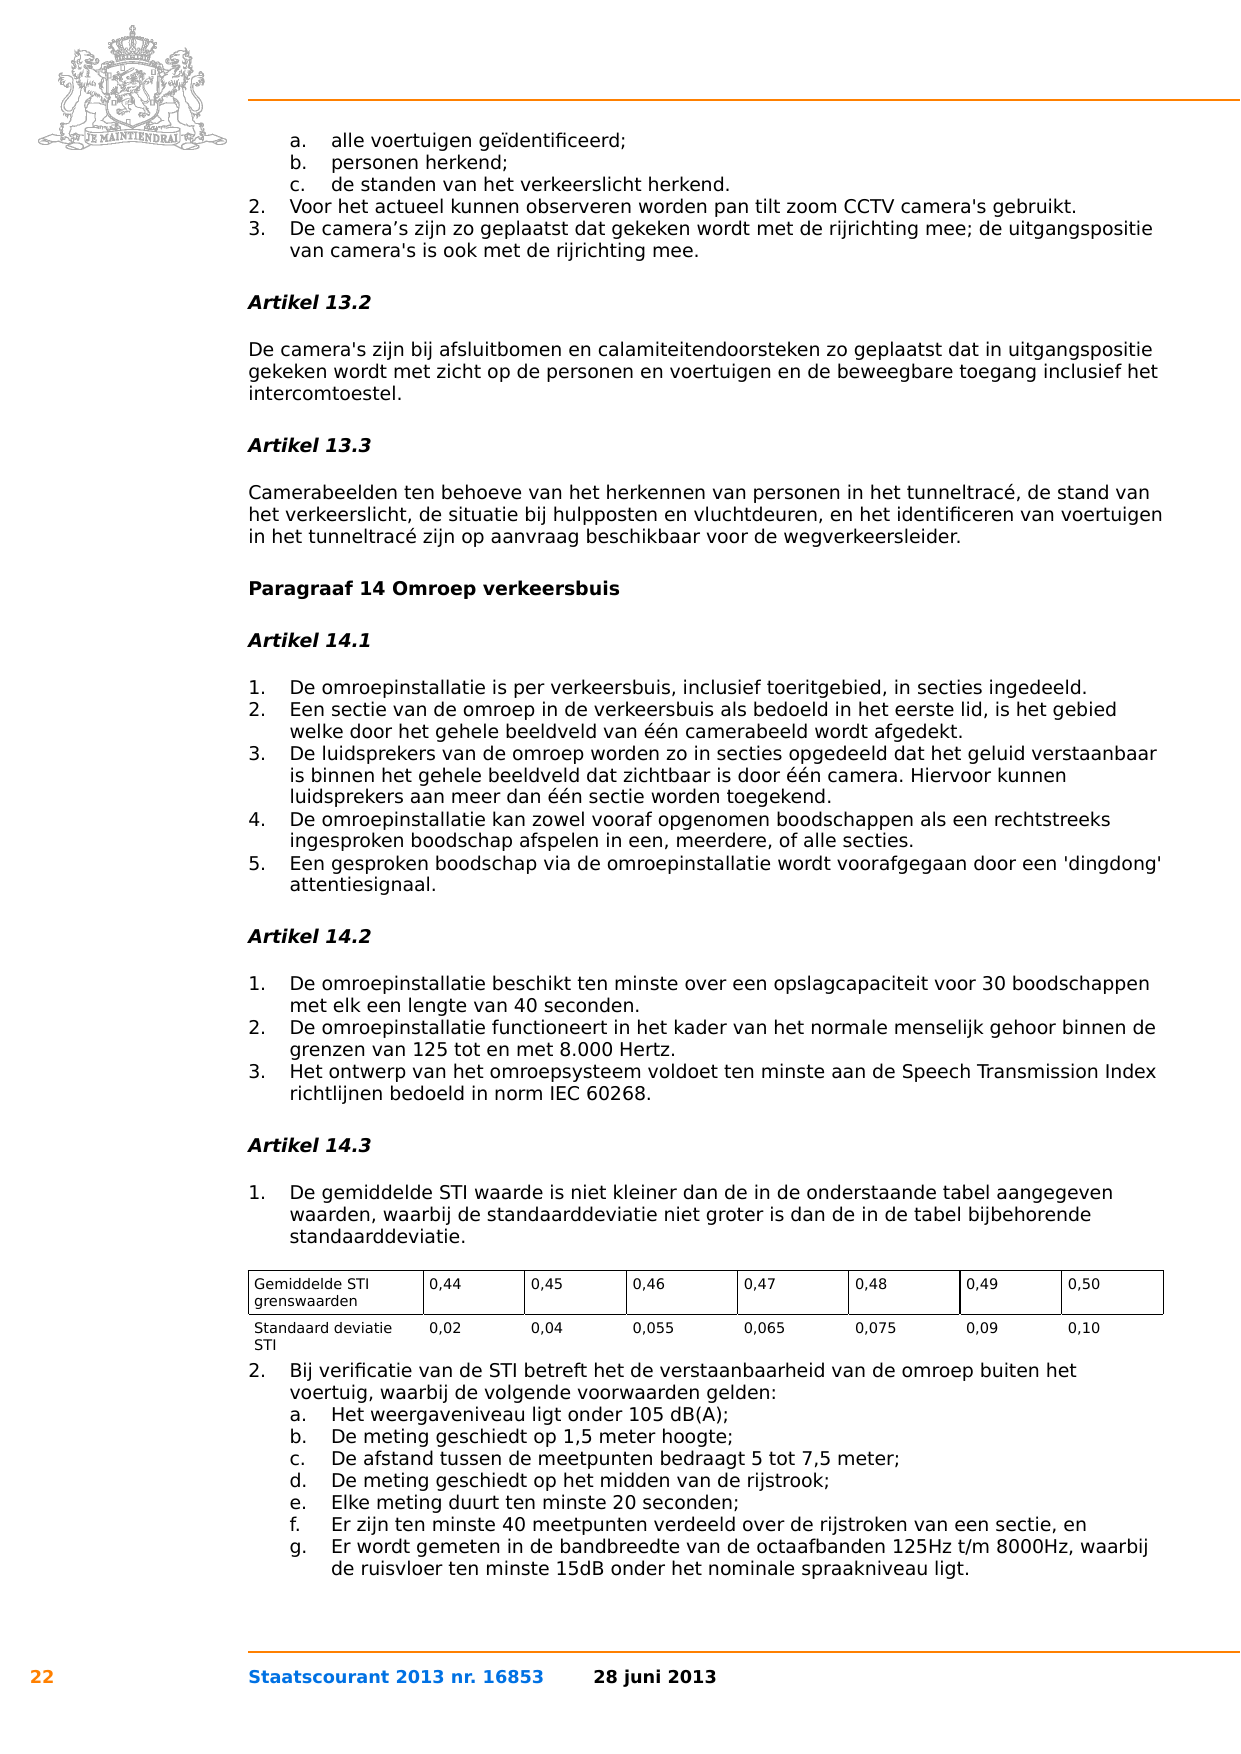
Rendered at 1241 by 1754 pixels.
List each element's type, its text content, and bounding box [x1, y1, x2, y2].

text 5. Een gesproken boodschap via de omroepinstallatie wordt voorafgegaan door een 'dingdong' attentiesignaal. [248, 852, 1163, 896]
text a. Het weergaveniveau ligt onder 105 dB(A); [289, 1404, 1163, 1426]
table_cell 0,02 [424, 1315, 524, 1359]
text g. Er wordt gemeten in de bandbreedte van de octaafbanden 125Hz t/m 8000Hz, waarbij de ruisvloer ten minste 15dB onder het nominale spraakniveau ligt. [289, 1536, 1163, 1579]
text 2. Voor het actueel kunnen observeren worden pan tilt zoom CCTV camera's gebruikt. [248, 196, 1163, 218]
table_header 0,50 [1062, 1271, 1163, 1314]
text 4. De omroepinstallatie kan zowel vooraf opgenomen boodschappen als een rechtstreeks ingesproken boodschap afspelen in een, meerdere, of alle secties. [248, 808, 1163, 852]
table_cell 0,10 [1062, 1315, 1163, 1359]
subtitle Artikel 14.3 [248, 1135, 1163, 1157]
table_cell 0,075 [849, 1315, 959, 1359]
text De camera's zijn bij afsluitbomen en calamiteitendoorsteken zo geplaatst dat in uitgangspositie gekeken wordt met zicht op de personen en voertuigen en de beweegbare toegang inclusief het intercomtoestel. [248, 339, 1163, 405]
table_header 0,45 [525, 1271, 626, 1314]
text 2. Een sectie van de omroep in de verkeersbuis als bedoeld in het eerste lid, is het gebied welke door het gehele beeldveld van één camerabeeld wordt afgedekt. [248, 698, 1163, 742]
table_cell 0,09 [961, 1315, 1061, 1359]
text b. De meting geschiedt op 1,5 meter hoogte; [289, 1426, 1163, 1448]
text b. personen herkend; [289, 152, 1163, 174]
text 1. De omroepinstallatie is per verkeersbuis, inclusief toeritgebied, in secties ingedeeld. [248, 677, 1163, 698]
text 2. Bij verificatie van de STI betreft het de verstaanbaarheid van de omroep buiten het voertuig, waarbij de volgende voorwaarden gelden: [248, 1360, 1163, 1404]
table_cell 0,065 [738, 1315, 848, 1359]
table_header Gemiddelde STI grenswaarden [249, 1271, 423, 1314]
text 3. De camera’s zijn zo geplaatst dat gekeken wordt met de rijrichting mee; de uitgangspositie van camera's is ook met de rijrichting mee. [248, 218, 1163, 262]
text Camerabeelden ten behoeve van het herkennen van personen in het tunneltracé, de stand van het verkeerslicht, de situatie bij hulpposten en vluchtdeuren, en het identificeren van voertuigen in het tunneltracé zijn op aanvraag beschikbaar voor de wegverkeersleider. [248, 482, 1163, 548]
text 1. De omroepinstallatie beschikt ten minste over een opslagcapaciteit voor 30 boodschappen met elk een lengte van 40 seconden. [248, 973, 1163, 1017]
table_header 0,49 [961, 1271, 1061, 1314]
text c. De afstand tussen de meetpunten bedraagt 5 tot 7,5 meter; [289, 1448, 1163, 1470]
table_cell Standaard deviatie STI [249, 1315, 423, 1359]
table_cell 0,04 [525, 1315, 626, 1359]
text e. Elke meting duurt ten minste 20 seconden; [289, 1492, 1163, 1514]
text 3. De luidsprekers van de omroep worden zo in secties opgedeeld dat het geluid verstaanbaar is binnen het gehele beeldveld dat zichtbaar is door één camera. Hiervoor kunnen luidsprekers aan meer dan één sectie worden toegekend. [248, 742, 1163, 808]
subtitle Paragraaf 14 Omroep verkeersbuis [248, 578, 1163, 599]
table_header 0,44 [424, 1271, 524, 1314]
table_header 0,47 [738, 1271, 848, 1314]
text 3. Het ontwerp van het omroepsysteem voldoet ten minste aan de Speech Transmission Index richtlijnen bedoeld in norm IEC 60268. [248, 1061, 1163, 1105]
table_header 0,46 [627, 1271, 737, 1314]
subtitle Artikel 14.2 [248, 926, 1163, 948]
table_cell 0,055 [627, 1315, 737, 1359]
text c. de standen van het verkeerslicht herkend. [289, 174, 1163, 196]
picture [38, 25, 227, 150]
subtitle Artikel 13.2 [248, 292, 1163, 314]
text d. De meting geschiedt op het midden van de rijstrook; [289, 1470, 1163, 1492]
subtitle Artikel 14.1 [248, 629, 1163, 652]
text 2. De omroepinstallatie functioneert in het kader van het normale menselijk gehoor binnen de grenzen van 125 tot en met 8.000 Hertz. [248, 1017, 1163, 1061]
text a. alle voertuigen geïdentificeerd; [289, 130, 1163, 152]
subtitle Artikel 13.3 [248, 435, 1163, 457]
text f. Er zijn ten minste 40 meetpunten verdeeld over de rijstroken van een sectie, en [289, 1514, 1163, 1536]
text 1. De gemiddelde STI waarde is niet kleiner dan de in de onderstaande tabel aangegeven waarden, waarbij de standaarddeviatie niet groter is dan de in de tabel bijbehorende standaarddeviatie. [248, 1182, 1163, 1248]
table_header 0,48 [849, 1271, 959, 1314]
